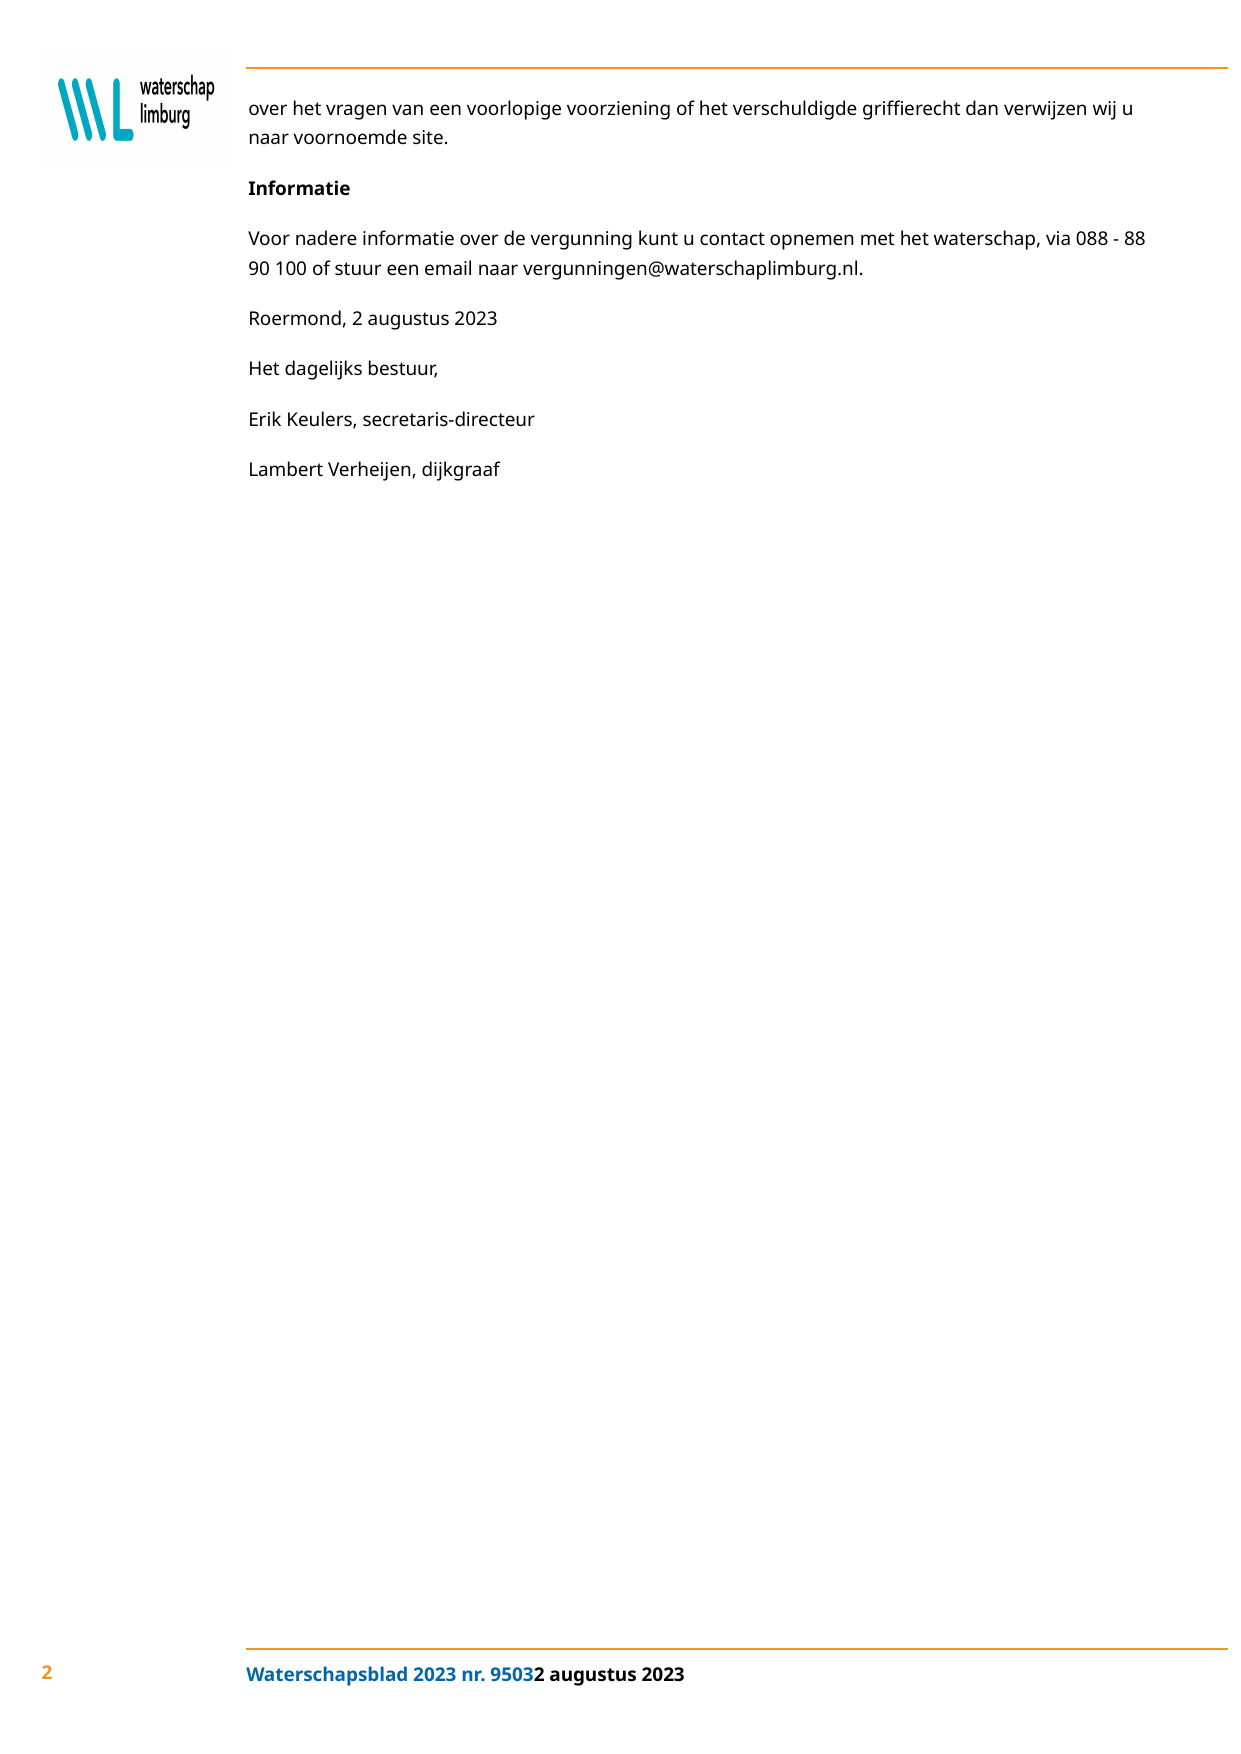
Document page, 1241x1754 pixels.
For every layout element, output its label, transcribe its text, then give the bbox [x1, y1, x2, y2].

picture [41, 47, 231, 172]
text Voor nadere informatie over de vergunning kunt u contact opnemen met het waterschap, via 088 - 88 90 100 of stuur een email naar vergunningen@waterschaplimburg.nl. [248, 225, 1152, 281]
text over het vragen van een voorlopige voorziening of het verschuldigde griffierecht dan verwijzen wij u naar voornoemde site. [248, 95, 1152, 150]
text Informatie [248, 175, 1152, 201]
text Lambert Verheijen, dijkgraaf [248, 456, 1152, 482]
text Roermond, 2 augustus 2023 [248, 305, 1152, 331]
text Het dagelijks bestuur, [248, 356, 1152, 381]
text Erik Keulers, secretaris-directeur [248, 406, 1152, 432]
